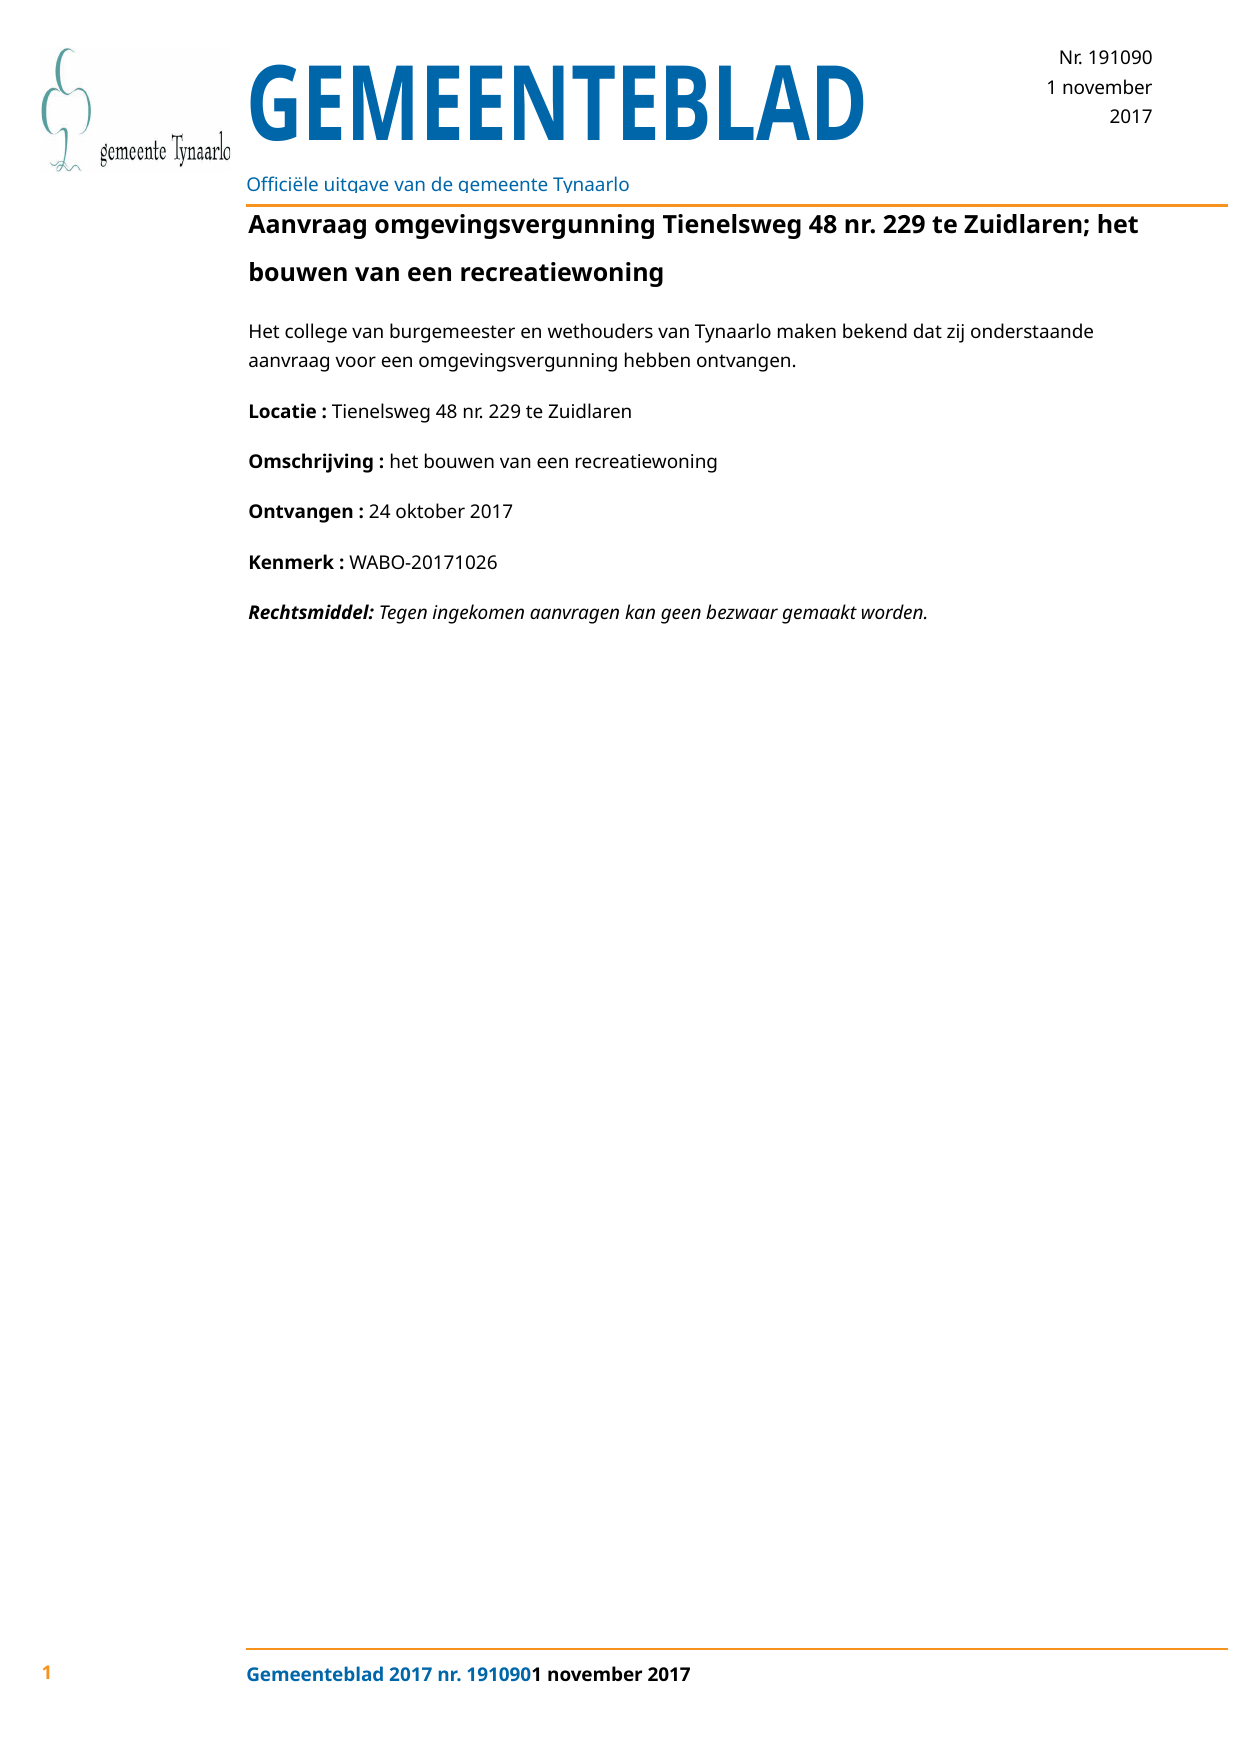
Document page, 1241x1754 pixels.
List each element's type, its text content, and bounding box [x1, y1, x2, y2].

text Rechtsmiddel: Tegen ingekomen aanvragen kan geen bezwaar gemaakt worden. [248, 599, 1152, 625]
text Omschrijving : het bouwen van een recreatiewoning [248, 448, 1152, 474]
text Locatie : Tienelsweg 48 nr. 229 te Zuidlaren [248, 398, 1152, 424]
text Kenmerk : WABO-20171026 [248, 549, 1152, 575]
picture [41, 47, 231, 172]
text Ontvangen : 24 oktober 2017 [248, 499, 1152, 524]
text Het college van burgemeester en wethouders van Tynaarlo maken bekend dat zij onderstaande aanvraag voor een omgevingsvergunning hebben ontvangen. [248, 318, 1152, 373]
text Aanvraag omgevingsvergunning Tienelsweg 48 nr. 229 te Zuidlaren; het bouwen van een recreatiewoning [248, 207, 1152, 288]
